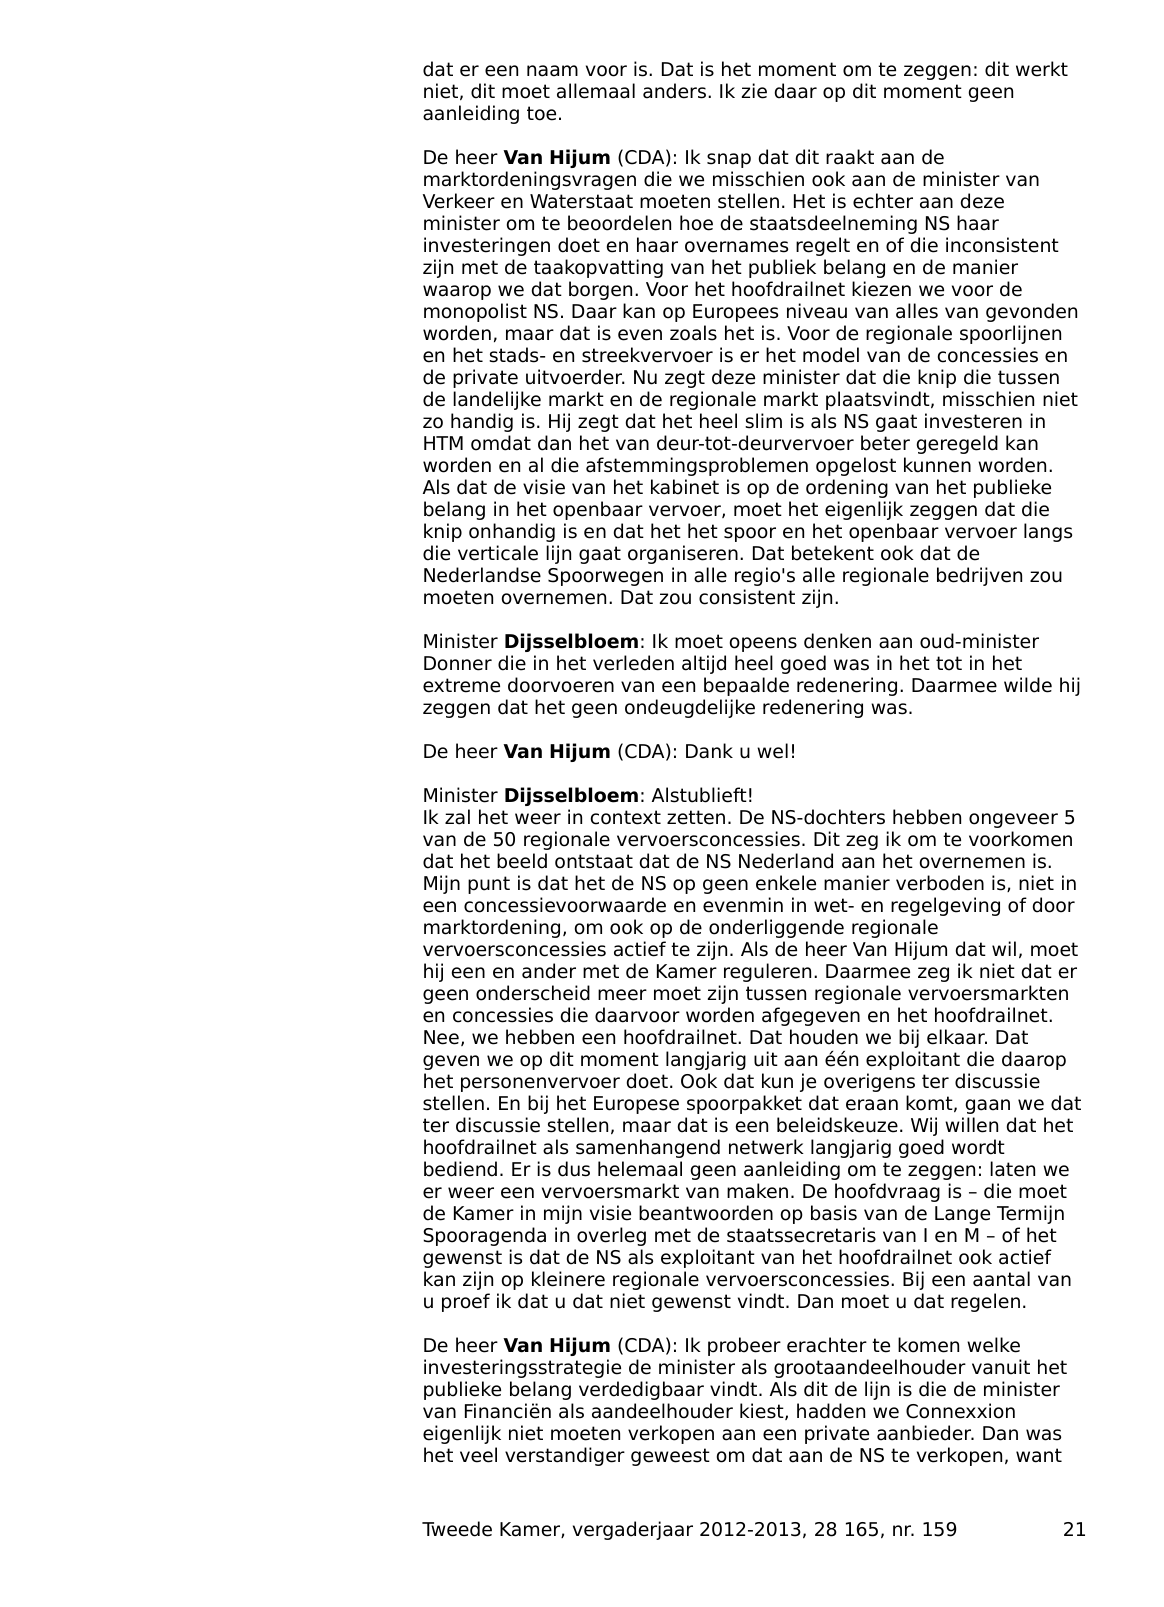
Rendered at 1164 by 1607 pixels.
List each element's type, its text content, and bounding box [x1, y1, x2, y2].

text De heer Van Hijum (CDA): Ik snap dat dit raakt aan de marktordeningsvragen die we misschien ook aan de minister van Verkeer en Waterstaat moeten stellen. Het is echter aan deze minister om te beoordelen hoe de staatsdeelneming NS haar investeringen doet en haar overnames regelt en of die inconsistent zijn met de taakopvatting van het publiek belang en de manier waarop we dat borgen. Voor het hoofdrailnet kiezen we voor de monopolist NS. Daar kan op Europees niveau van alles van gevonden worden, maar dat is even zoals het is. Voor de regionale spoorlijnen en het stads- en streekvervoer is er het model van de concessies en de private uitvoerder. Nu zegt deze minister dat die knip die tussen de landelijke markt en de regionale markt plaatsvindt, misschien niet zo handig is. Hij zegt dat het heel slim is als NS gaat investeren in HTM omdat dan het van deur-tot-deurvervoer beter geregeld kan worden en al die afstemmingsproblemen opgelost kunnen worden. Als dat de visie van het kabinet is op de ordening van het publieke belang in het openbaar vervoer, moet het eigenlijk zeggen dat die knip onhandig is en dat het het spoor en het openbaar vervoer langs die verticale lijn gaat organiseren. Dat betekent ook dat de Nederlandse Spoorwegen in alle regio's alle regionale bedrijven zou moeten overnemen. Dat zou consistent zijn. [422, 147, 1087, 609]
text De heer Van Hijum (CDA): Dank u wel! [422, 741, 1087, 763]
text De heer Van Hijum (CDA): Ik probeer erachter te komen welke investeringsstrategie de minister als grootaandeelhouder vanuit het publieke belang verdedigbaar vindt. Als dit de lijn is die de minister van Financiën als aandeelhouder kiest, hadden we Connexxion eigenlijk niet moeten verkopen aan een private aanbieder. Dan was het veel verstandiger geweest om dat aan de NS te verkopen, want [422, 1335, 1087, 1467]
text dat er een naam voor is. Dat is het moment om te zeggen: dit werkt niet, dit moet allemaal anders. Ik zie daar op dit moment geen aanleiding toe. [422, 59, 1087, 125]
text Minister Dijsselbloem: Alstublieft! [422, 785, 1087, 807]
text Ik zal het weer in context zetten. De NS-dochters hebben ongeveer 5 van de 50 regionale vervoersconcessies. Dit zeg ik om te voorkomen dat het beeld ontstaat dat de NS Nederland aan het overnemen is. Mijn punt is dat het de NS op geen enkele manier verboden is, niet in een concessievoorwaarde en evenmin in wet- en regelgeving of door marktordening, om ook op de onderliggende regionale vervoersconcessies actief te zijn. Als de heer Van Hijum dat wil, moet hij een en ander met de Kamer reguleren. Daarmee zeg ik niet dat er geen onderscheid meer moet zijn tussen regionale vervoersmarkten en concessies die daarvoor worden afgegeven en het hoofdrailnet. Nee, we hebben een hoofdrailnet. Dat houden we bij elkaar. Dat geven we op dit moment langjarig uit aan één exploitant die daarop het personenvervoer doet. Ook dat kun je overigens ter discussie stellen. En bij het Europese spoorpakket dat eraan komt, gaan we dat ter discussie stellen, maar dat is een beleidskeuze. Wij willen dat het hoofdrailnet als samenhangend netwerk langjarig goed wordt bediend. Er is dus helemaal geen aanleiding om te zeggen: laten we er weer een vervoersmarkt van maken. De hoofdvraag is – die moet de Kamer in mijn visie beantwoorden op basis van de Lange Termijn Spooragenda in overleg met de staatssecretaris van I en M – of het gewenst is dat de NS als exploitant van het hoofdrailnet ook actief kan zijn op kleinere regionale vervoersconcessies. Bij een aantal van u proef ik dat u dat niet gewenst vindt. Dan moet u dat regelen. [422, 807, 1087, 1313]
text Minister Dijsselbloem: Ik moet opeens denken aan oud-minister Donner die in het verleden altijd heel goed was in het tot in het extreme doorvoeren van een bepaalde redenering. Daarmee wilde hij zeggen dat het geen ondeugdelijke redenering was. [422, 631, 1087, 719]
